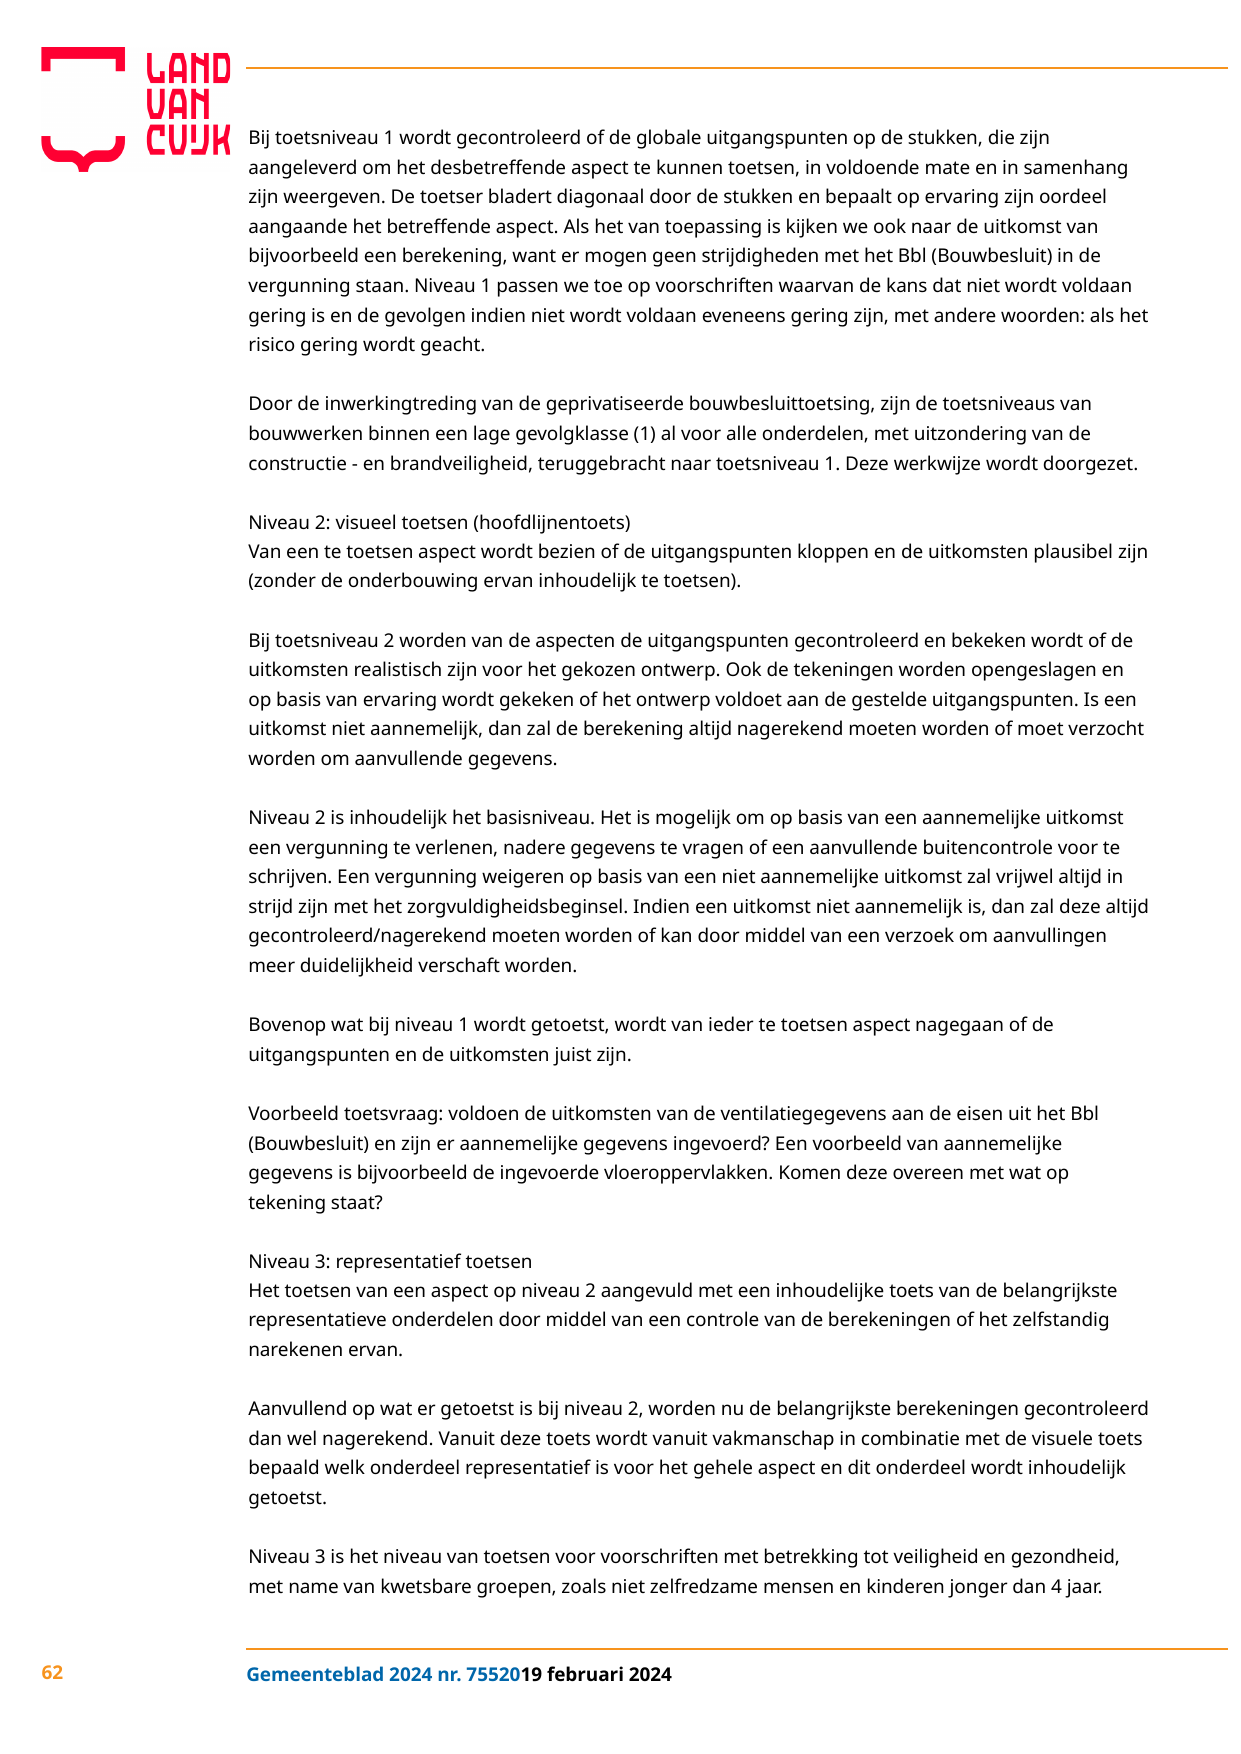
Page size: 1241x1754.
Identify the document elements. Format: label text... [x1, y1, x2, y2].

table_header Niveau 2: visueel toetsen (hoofdlijnentoets) [248, 509, 1152, 535]
text Bij toetsniveau 2 worden van de aspecten de uitgangspunten gecontroleerd en bekeken wordt of de uitkomsten realistisch zijn voor het gekozen ontwerp. Ook de tekeningen worden opengeslagen en op basis van ervaring wordt gekeken of het ontwerp voldoet aan de gestelde uitgangspunten. Is een uitkomst niet aannemelijk, dan zal de berekening altijd nagerekend moeten worden of moet verzocht worden om aanvullende gegevens. [248, 627, 1152, 771]
text Niveau 2 is inhoudelijk het basisniveau. Het is mogelijk om op basis van een aannemelijke uitkomst een vergunning te verlenen, nadere gegevens te vragen of een aanvullende buitencontrole voor te schrijven. Een vergunning weigeren op basis van een niet aannemelijke uitkomst zal vrijwel altijd in strijd zijn met het zorgvuldigheidsbeginsel. Indien een uitkomst niet aannemelijk is, dan zal deze altijd gecontroleerd/nagerekend moeten worden of kan door middel van een verzoek om aanvullingen meer duidelijkheid verschaft worden. [248, 804, 1152, 978]
text Aanvullend op wat er getoetst is bij niveau 2, worden nu de belangrijkste berekeningen gecontroleerd dan wel nagerekend. Vanuit deze toets wordt vanuit vakmanschap in combinatie met de visuele toets bepaald welk onderdeel representatief is voor het gehele aspect en dit onderdeel wordt inhoudelijk getoetst. [248, 1395, 1152, 1510]
text Bij toetsniveau 1 wordt gecontroleerd of de globale uitgangspunten op de stukken, die zijn aangeleverd om het desbetreffende aspect te kunnen toetsen, in voldoende mate en in samenhang zijn weergeven. De toetser bladert diagonaal door de stukken en bepaalt op ervaring zijn oordeel aangaande het betreffende aspect. Als het van toepassing is kijken we ook naar de uitkomst van bijvoorbeeld een berekening, want er mogen geen strijdigheden met het Bbl (Bouwbesluit) in de vergunning staan. Niveau 1 passen we toe op voorschriften waarvan de kans dat niet wordt voldaan gering is en de gevolgen indien niet wordt voldaan eveneens gering zijn, met andere woorden: als het risico gering wordt geacht. [248, 124, 1152, 357]
table_header Niveau 3: representatief toetsen [248, 1248, 1152, 1274]
text Het toetsen van een aspect op niveau 2 aangevuld met een inhoudelijke toets van de belangrijkste representatieve onderdelen door middel van een controle van de berekeningen of het zelfstandig narekenen ervan. [248, 1277, 1152, 1362]
text Van een te toetsen aspect wordt bezien of de uitgangspunten kloppen en de uitkomsten plausibel zijn (zonder de onderbouwing ervan inhoudelijk te toetsen). [248, 538, 1152, 593]
text Voorbeeld toetsvraag: voldoen de uitkomsten van de ventilatiegegevens aan de eisen uit het Bbl (Bouwbesluit) en zijn er aannemelijke gegevens ingevoerd? Een voorbeeld van aannemelijke gegevens is bijvoorbeeld de ingevoerde vloeroppervlakken. Komen deze overeen met wat op tekening staat? [248, 1100, 1152, 1214]
text Bovenop wat bij niveau 1 wordt getoetst, wordt van ieder te toetsen aspect nagegaan of de uitgangspunten en de uitkomsten juist zijn. [248, 1011, 1152, 1067]
picture [41, 47, 231, 172]
text Door de inwerkingtreding van de geprivatiseerde bouwbesluittoetsing, zijn de toetsniveaus van bouwwerken binnen een lage gevolgklasse (1) al voor alle onderdelen, met uitzondering van de constructie - en brandveiligheid, teruggebracht naar toetsniveau 1. Deze werkwijze wordt doorgezet. [248, 391, 1152, 476]
text Niveau 3 is het niveau van toetsen voor voorschriften met betrekking tot veiligheid en gezondheid, met name van kwetsbare groepen, zoals niet zelfredzame mensen en kinderen jonger dan 4 jaar. [248, 1543, 1152, 1599]
